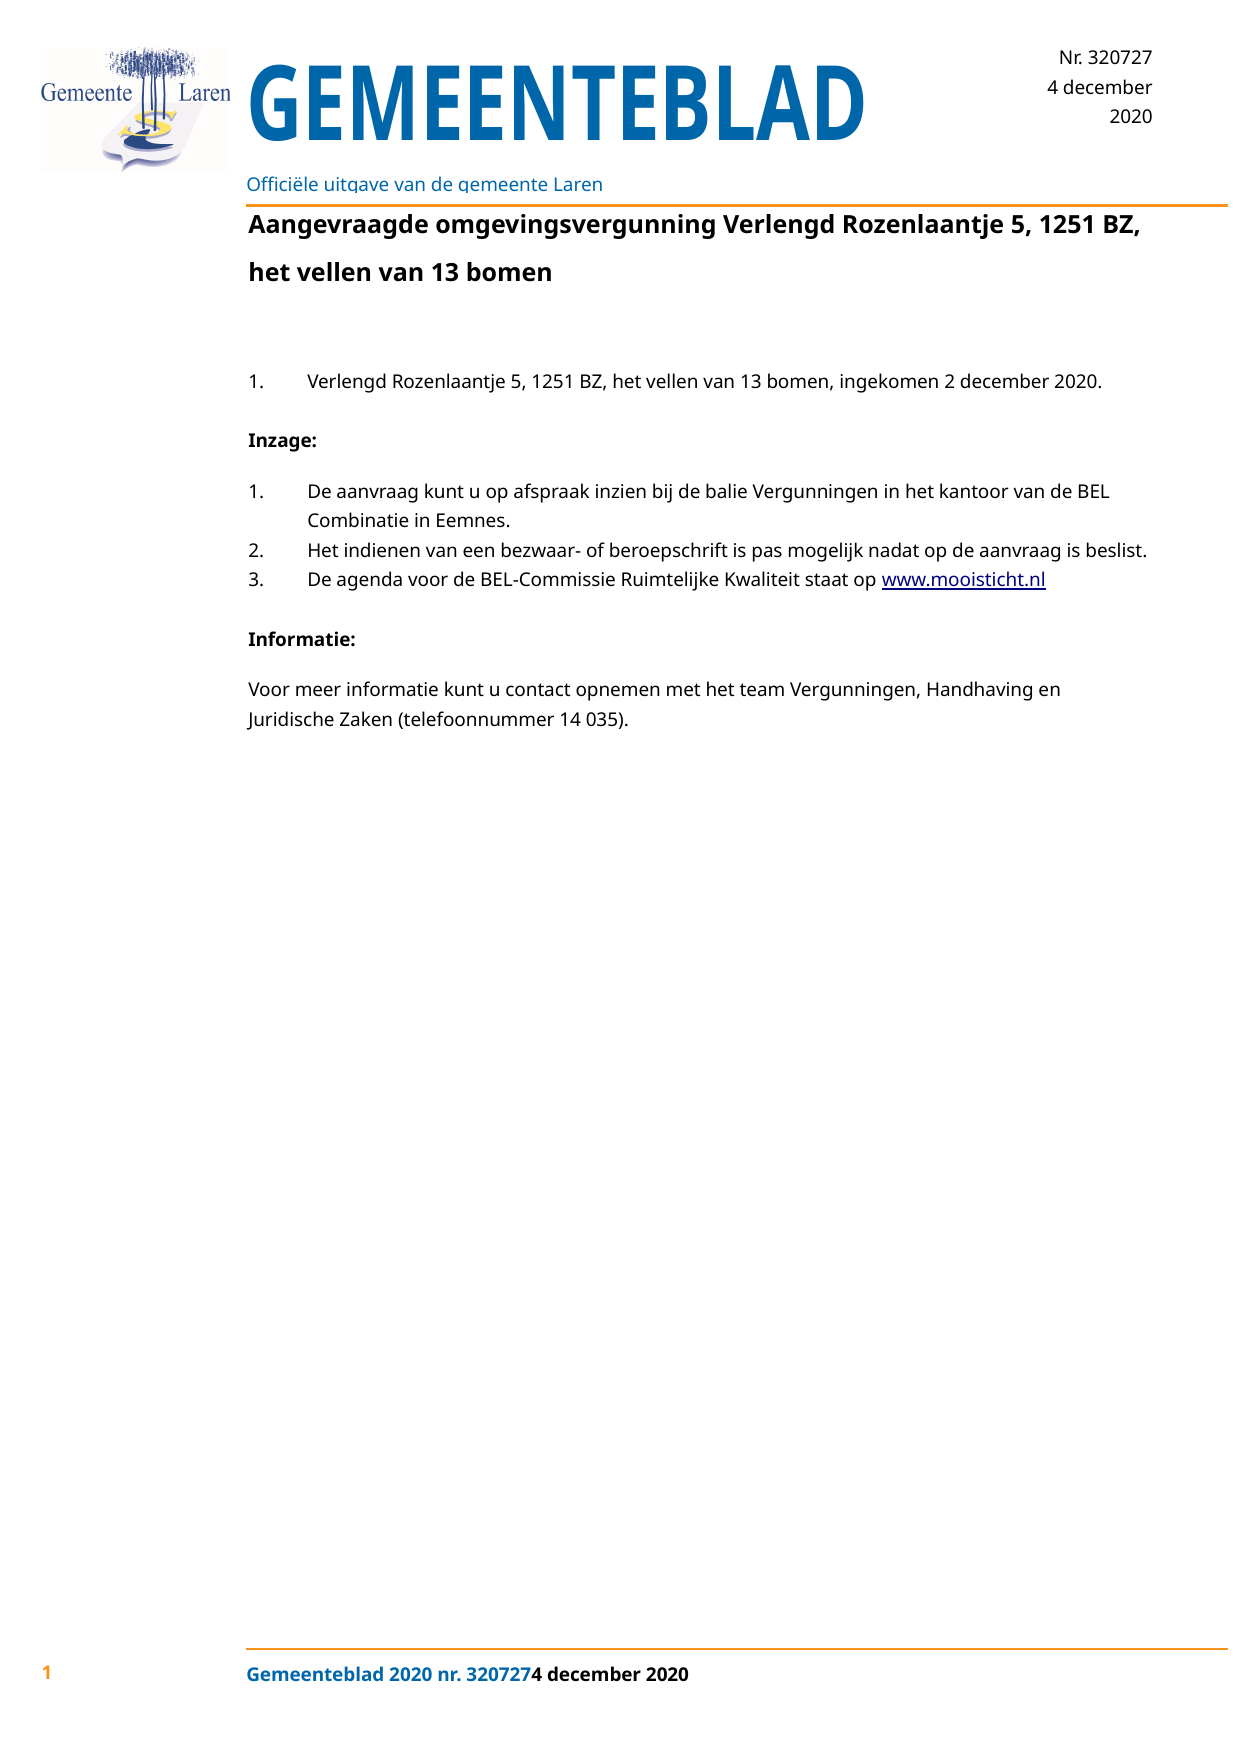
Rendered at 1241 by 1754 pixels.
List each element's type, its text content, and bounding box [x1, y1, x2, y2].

text Aangevraagde omgevingsvergunning Verlengd Rozenlaantje 5, 1251 BZ, het vellen van 13 bomen [248, 207, 1152, 288]
picture [41, 47, 231, 172]
text Informatie: [248, 626, 1152, 652]
list Verlengd Rozenlaantje 5, 1251 BZ, het vellen van 13 bomen, ingekomen 2 december 2020. [248, 368, 1152, 394]
text Inzage: [248, 427, 1152, 453]
list Het indienen van een bezwaar- of beroepschrift is pas mogelijk nadat op de aanvraag is beslist. [248, 537, 1152, 563]
list De agenda voor de BEL-Commissie Ruimtelijke Kwaliteit staat op www.mooisticht.nl [248, 567, 1152, 592]
list De aanvraag kunt u op afspraak inzien bij de balie Vergunningen in het kantoor van de BEL Combinatie in Eemnes. [248, 478, 1152, 533]
text Voor meer informatie kunt u contact opnemen met het team Vergunningen, Handhaving en Juridische Zaken (telefoonnummer 14 035). [248, 676, 1152, 732]
